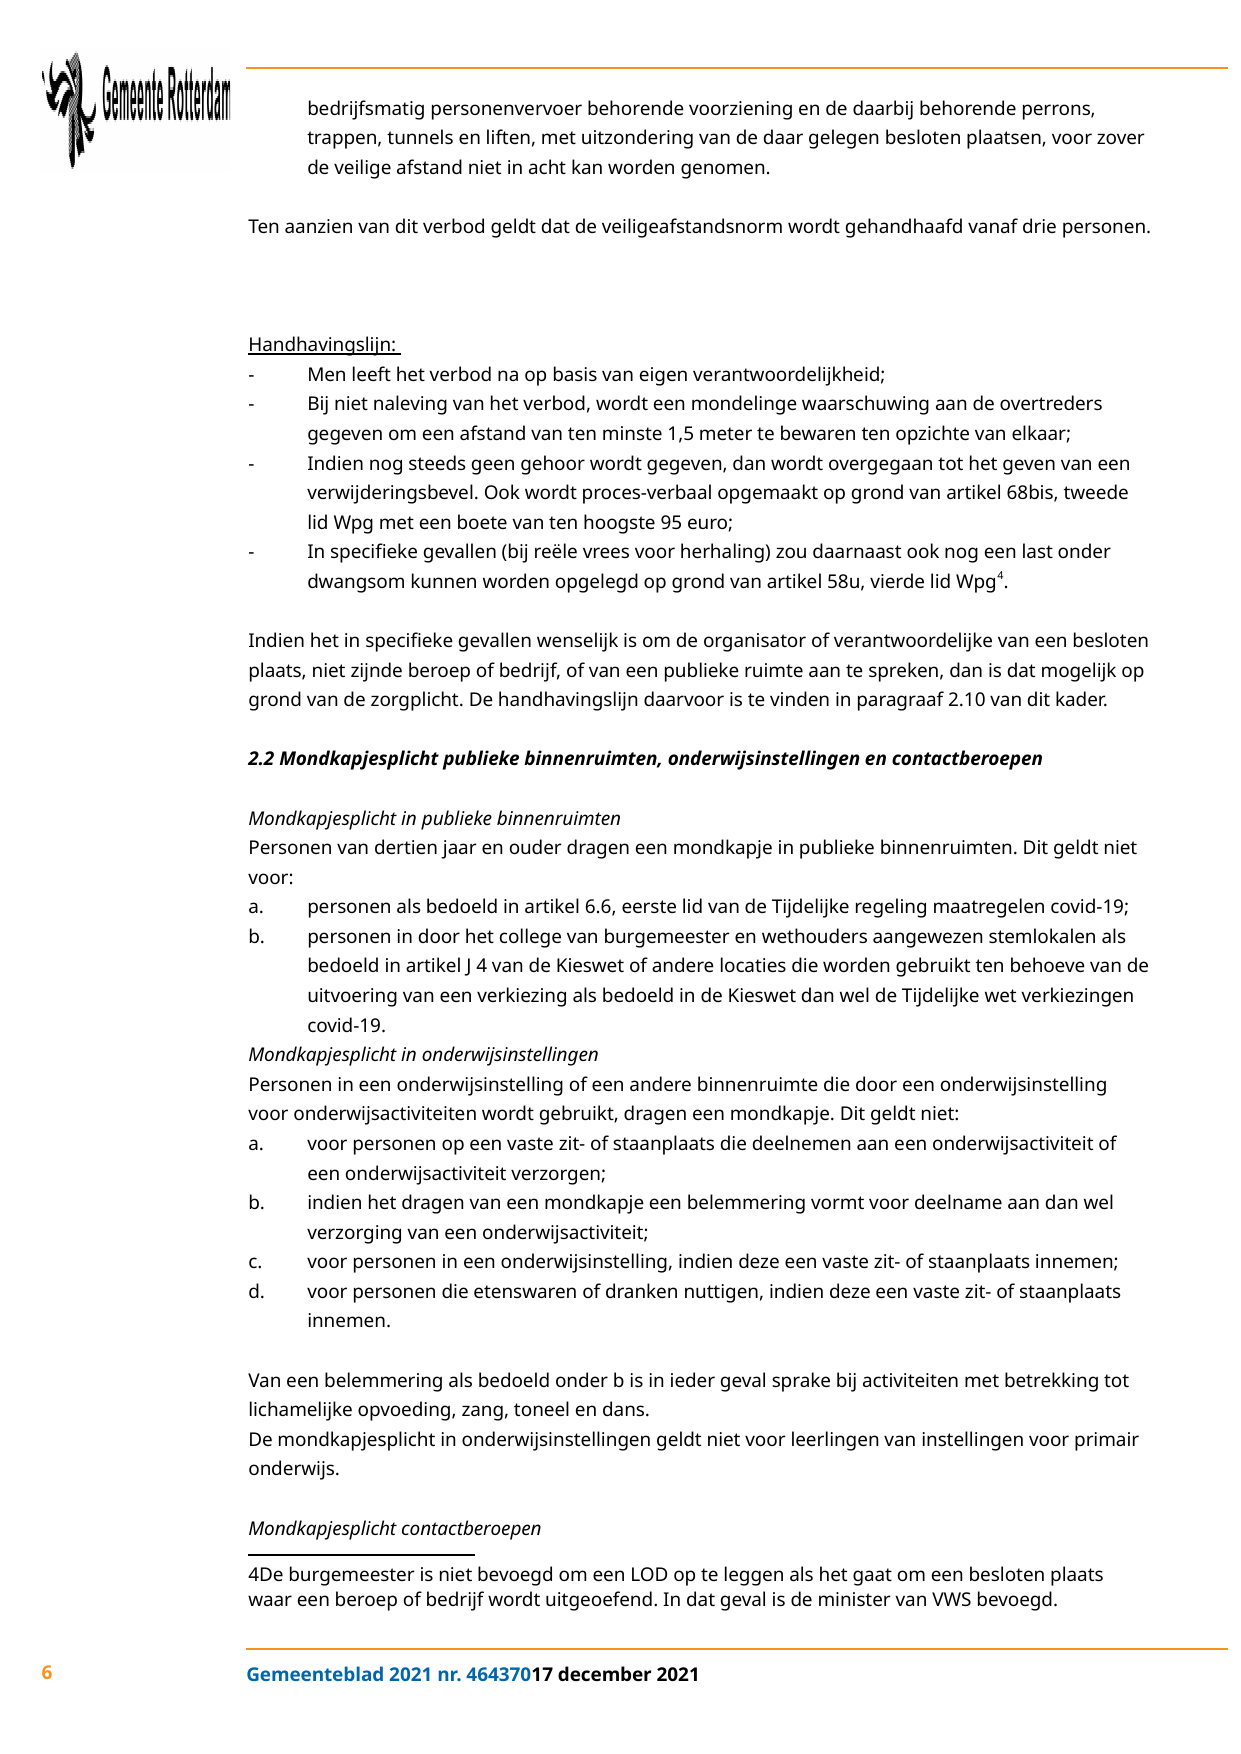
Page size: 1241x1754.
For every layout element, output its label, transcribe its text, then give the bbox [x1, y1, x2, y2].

text De mondkapjesplicht in onderwijsinstellingen geldt niet voor leerlingen van instellingen voor primair onderwijs. [248, 1426, 1152, 1481]
list voor personen die etenswaren of dranken nuttigen, indien deze een vaste zit- of staanplaats innemen. [248, 1278, 1152, 1333]
list personen in door het college van burgemeester en wethouders aangewezen stemlokalen als bedoeld in artikel J 4 van de Kieswet of andere locaties die worden gebruikt ten behoeve van de uitvoering van een verkiezing als bedoeld in de Kieswet dan wel de Tijdelijke wet verkiezingen covid-19. [248, 923, 1152, 1038]
text Ten aanzien van dit verbod geldt dat de veiligeafstandsnorm wordt gehandhaafd vanaf drie personen. [248, 213, 1152, 239]
list personen als bedoeld in artikel 6.6, eerste lid van de Tijdelijke regeling maatregelen covid-19; [248, 893, 1152, 919]
text Van een belemmering als bedoeld onder b is in ieder geval sprake bij activiteiten met betrekking tot lichamelijke opvoeding, zang, toneel en dans. [248, 1367, 1152, 1422]
text 2.2 Mondkapjesplicht publieke binnenruimten, onderwijsinstellingen en contactberoepen [248, 746, 1152, 771]
picture [41, 47, 231, 172]
text Handhavingslijn: [248, 331, 1152, 357]
list Indien nog steeds geen gehoor wordt gegeven, dan wordt overgegaan tot het geven van een verwijderingsbevel. Ook wordt proces-verbaal opgemaakt op grond van artikel 68bis, tweede lid Wpg met een boete van ten hoogste 95 euro; [248, 450, 1152, 535]
list De burgemeester is niet bevoegd om een LOD op te leggen als het gaat om een besloten plaats waar een beroep of bedrijf wordt uitgeoefend. In dat geval is de minister van VWS bevoegd. [248, 1561, 1152, 1612]
list voor personen op een vaste zit- of staanplaats die deelnemen aan een onderwijsactiviteit of een onderwijsactiviteit verzorgen; [248, 1130, 1152, 1186]
text Mondkapjesplicht in onderwijsinstellingen [248, 1041, 1152, 1067]
list Men leeft het verbod na op basis van eigen verantwoordelijkheid; [248, 361, 1152, 387]
list indien het dragen van een mondkapje een belemmering vormt voor deelname aan dan wel verzorging van een onderwijsactiviteit; [248, 1189, 1152, 1245]
list In specifieke gevallen (bij reële vrees voor herhaling) zou daarnaast ook nog een last onder dwangsom kunnen worden opgelegd op grond van artikel 58u, vierde lid Wpg. [248, 538, 1152, 594]
text Personen in een onderwijsinstelling of een andere binnenruimte die door een onderwijsinstelling voor onderwijsactiviteiten wordt gebruikt, dragen een mondkapje. Dit geldt niet: [248, 1071, 1152, 1126]
text Personen van dertien jaar en ouder dragen een mondkapje in publieke binnenruimten. Dit geldt niet voor: [248, 834, 1152, 890]
text Mondkapjesplicht in publieke binnenruimten [248, 805, 1152, 831]
list Bij niet naleving van het verbod, wordt een mondelinge waarschuwing aan de overtreders gegeven om een afstand van ten minste 1,5 meter te bewaren ten opzichte van elkaar; [248, 391, 1152, 446]
list bedrijfsmatig personenvervoer behorende voorziening en de daarbij behorende perrons, trappen, tunnels en liften, met uitzondering van de daar gelegen besloten plaatsen, voor zover de veilige afstand niet in acht kan worden genomen. [248, 95, 1152, 180]
list voor personen in een onderwijsinstelling, indien deze een vaste zit- of staanplaats innemen; [248, 1248, 1152, 1274]
text Mondkapjesplicht contactberoepen [248, 1515, 1152, 1541]
text Indien het in specifieke gevallen wenselijk is om de organisator of verantwoordelijke van een besloten plaats, niet zijnde beroep of bedrijf, of van een publieke ruimte aan te spreken, dan is dat mogelijk op grond van de zorgplicht. De handhavingslijn daarvoor is te vinden in paragraaf 2.10 van dit kader. [248, 627, 1152, 712]
